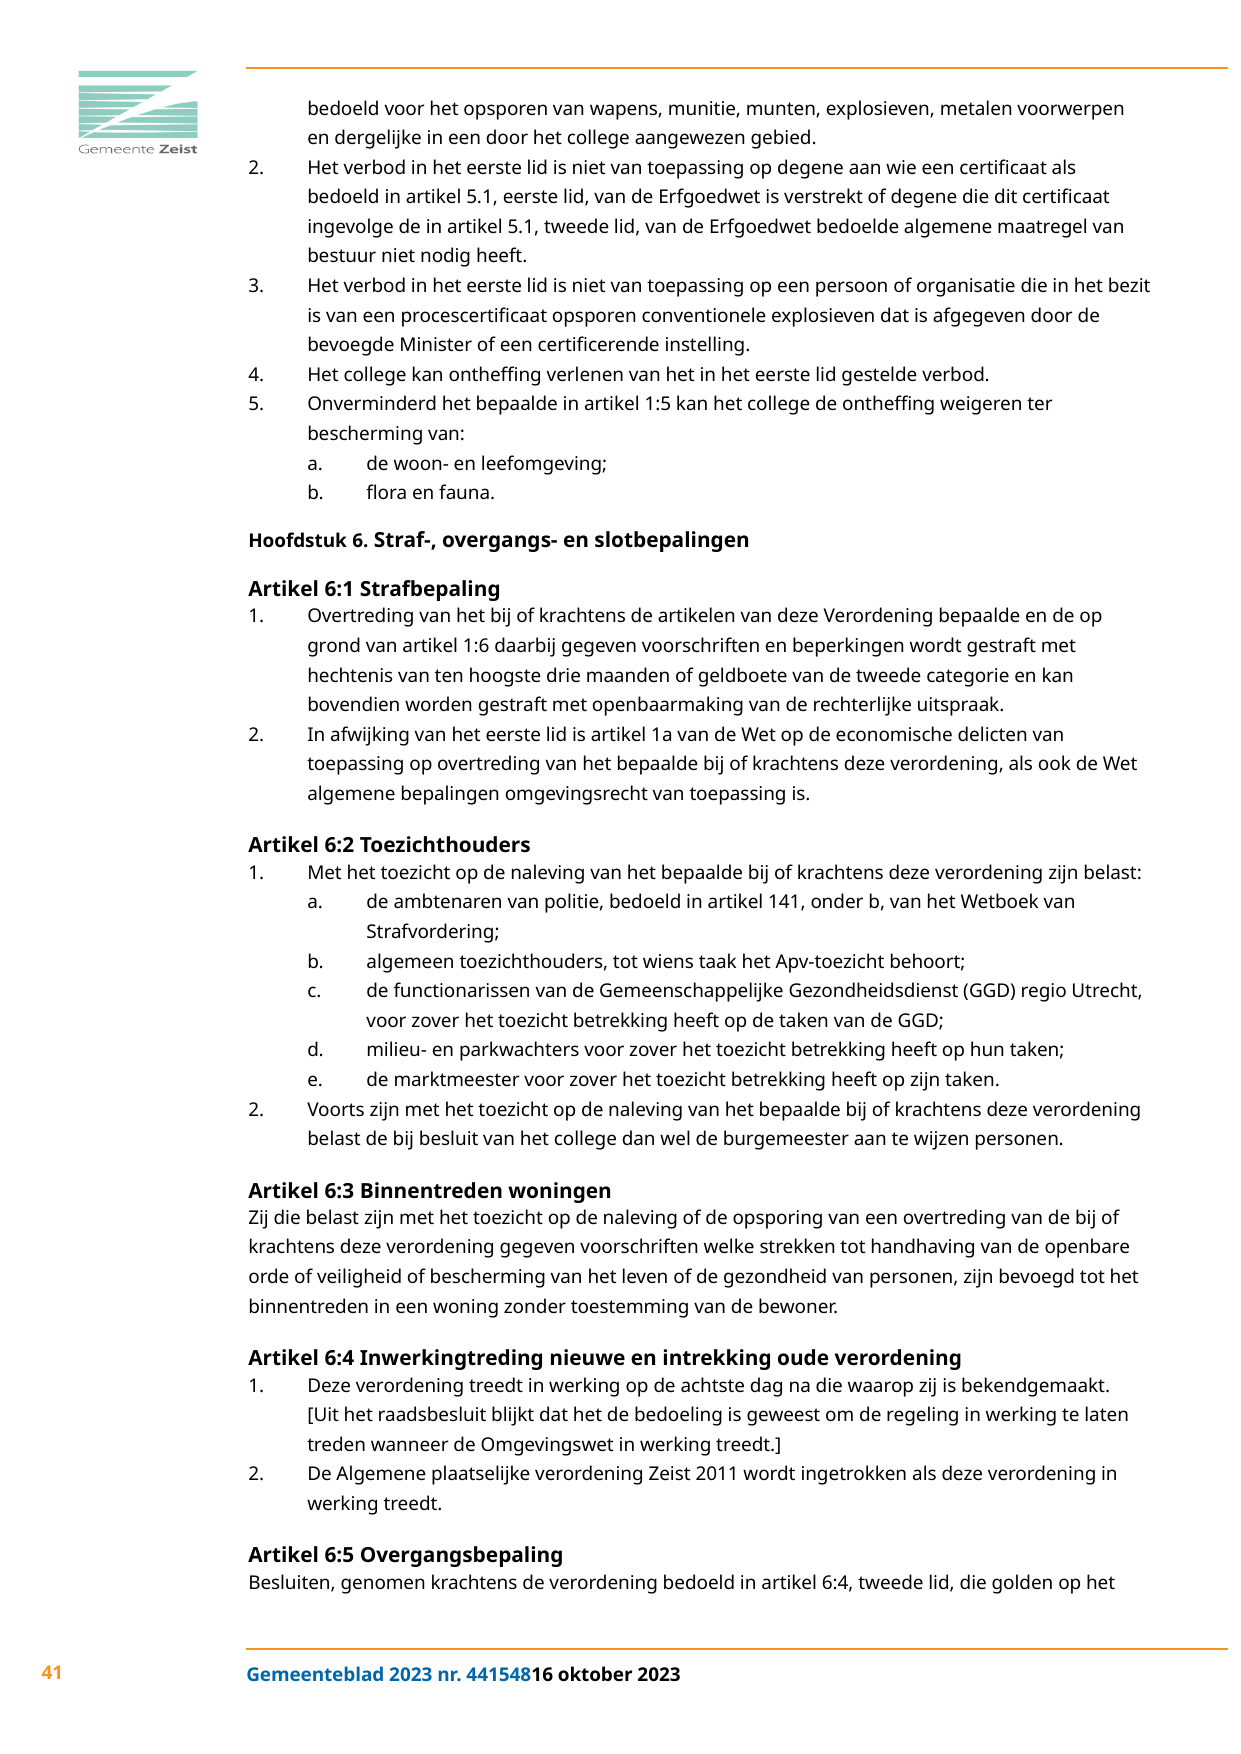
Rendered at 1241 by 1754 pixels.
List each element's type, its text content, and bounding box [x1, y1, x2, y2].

text Artikel 6:5 Overgangsbepaling [248, 1541, 1152, 1569]
text Artikel 6:1 Strafbepaling [248, 574, 1152, 603]
text Hoofdstuk 6. Straf-, overgangs- en slotbepalingen [248, 525, 1152, 553]
list Voorts zijn met het toezicht op de naleving van het bepaalde bij of krachtens deze verordening belast de bij besluit van het college dan wel de burgemeester aan te wijzen personen. [248, 1096, 1152, 1151]
text Zij die belast zijn met het toezicht op de naleving of de opsporing van een overtreding van de bij of krachtens deze verordening gegeven voorschriften welke strekken tot handhaving van de openbare orde of veiligheid of bescherming van het leven of de gezondheid van personen, zijn bevoegd tot het binnentreden in een woning zonder toestemming van de bewoner. [248, 1204, 1152, 1319]
list de ambtenaren van politie, bedoeld in artikel 141, onder b, van het Wetboek van Strafvordering; [307, 889, 1152, 944]
list Het college kan ontheffing verlenen van het in het eerste lid gestelde verbod. [248, 361, 1152, 387]
text Besluiten, genomen krachtens de verordening bedoeld in artikel 6:4, tweede lid, die golden op het [248, 1569, 1152, 1595]
list Deze verordening treedt in werking op de achtste dag na die waarop zij is bekendgemaakt. [248, 1372, 1152, 1397]
list [Uit het raadsbesluit blijkt dat het de bedoeling is geweest om de regeling in werking te laten treden wanneer de Omgevingswet in werking treedt.] [248, 1401, 1152, 1457]
text Artikel 6:4 Inwerkingtreding nieuwe en intrekking oude verordening [248, 1343, 1152, 1372]
list bedoeld voor het opsporen van wapens, munitie, munten, explosieven, metalen voorwerpen en dergelijke in een door het college aangewezen gebied. [248, 95, 1152, 150]
list de marktmeester voor zover het toezicht betrekking heeft op zijn taken. [307, 1066, 1152, 1092]
list Het verbod in het eerste lid is niet van toepassing op een persoon of organisatie die in het bezit is van een procescertificaat opsporen conventionele explosieven dat is afgegeven door de bevoegde Minister of een certificerende instelling. [248, 272, 1152, 357]
list In afwijking van het eerste lid is artikel 1a van de Wet op de economische delicten van toepassing op overtreding van het bepaalde bij of krachtens deze verordening, als ook de Wet algemene bepalingen omgevingsrecht van toepassing is. [248, 721, 1152, 806]
list algemeen toezichthouders, tot wiens taak het Apv-toezicht behoort; [307, 948, 1152, 973]
list de functionarissen van de Gemeenschappelijke Gezondheidsdienst (GGD) regio Utrecht, voor zover het toezicht betrekking heeft op de taken van de GGD; [307, 977, 1152, 1033]
list Met het toezicht op de naleving van het bepaalde bij of krachtens deze verordening zijn belast: [248, 859, 1152, 885]
list De Algemene plaatselijke verordening Zeist 2011 wordt ingetrokken als deze verordening in werking treedt. [248, 1461, 1152, 1516]
list flora en fauna. [307, 479, 1152, 505]
text Artikel 6:2 Toezichthouders [248, 831, 1152, 859]
list Het verbod in het eerste lid is niet van toepassing op degene aan wie een certificaat als bedoeld in artikel 5.1, eerste lid, van de Erfgoedwet is verstrekt of degene die dit certificaat ingevolge de in artikel 5.1, tweede lid, van de Erfgoedwet bedoelde algemene maatregel van bestuur niet nodig heeft. [248, 154, 1152, 268]
picture [41, 47, 231, 172]
list milieu- en parkwachters voor zover het toezicht betrekking heeft op hun taken; [307, 1037, 1152, 1062]
text Artikel 6:3 Binnentreden woningen [248, 1176, 1152, 1204]
list Overtreding van het bij of krachtens de artikelen van deze Verordening bepaalde en de op grond van artikel 1:6 daarbij gegeven voorschriften en beperkingen wordt gestraft met hechtenis van ten hoogste drie maanden of geldboete van de tweede categorie en kan bovendien worden gestraft met openbaarmaking van de rechterlijke uitspraak. [248, 603, 1152, 717]
list Onverminderd het bepaalde in artikel 1:5 kan het college de ontheffing weigeren ter bescherming van: [248, 391, 1152, 446]
list de woon- en leefomgeving; [307, 450, 1152, 476]
